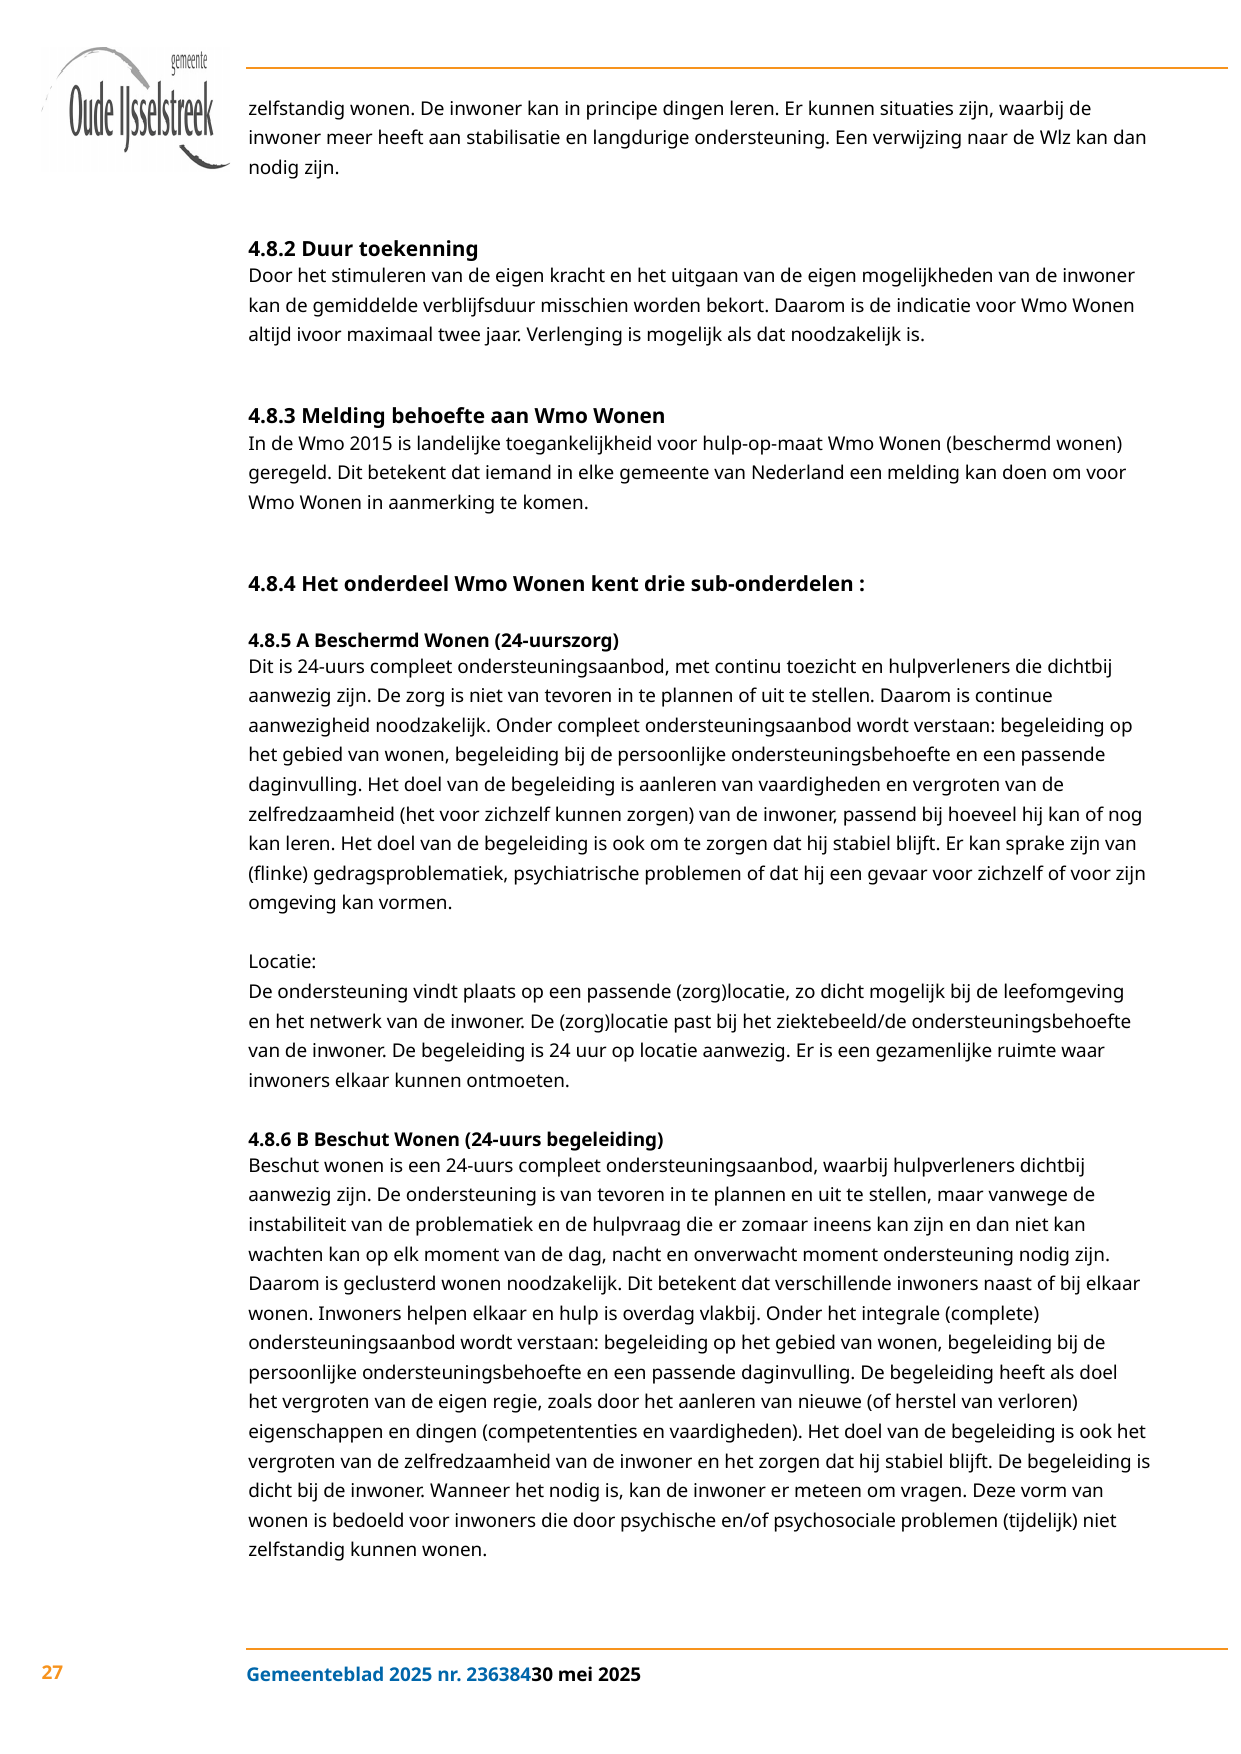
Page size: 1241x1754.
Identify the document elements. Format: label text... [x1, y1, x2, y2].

text Door het stimuleren van de eigen kracht en het uitgaan van de eigen mogelijkheden van de inwoner kan de gemiddelde verblijfsduur misschien worden bekort. Daarom is de indicatie voor Wmo Wonen altijd ivoor maximaal twee jaar. Verlenging is mogelijk als dat noodzakelijk is. [248, 262, 1152, 347]
text 4.8.6 B Beschut Wonen (24-uurs begeleiding) [248, 1126, 1152, 1152]
picture [41, 47, 231, 172]
text 4.8.5 A Beschermd Wonen (24-uurszorg) [248, 627, 1152, 653]
text 4.8.4 Het onderdeel Wmo Wonen kent drie sub-onderdelen : [248, 569, 1152, 598]
text In de Wmo 2015 is landelijke toegankelijkheid voor hulp-op-maat Wmo Wonen (beschermd wonen) geregeld. Dit betekent dat iemand in elke gemeente van Nederland een melding kan doen om voor Wmo Wonen in aanmerking te komen. [248, 430, 1152, 515]
text 4.8.3 Melding behoefte aan Wmo Wonen [248, 402, 1152, 430]
text zelfstandig wonen. De inwoner kan in principe dingen leren. Er kunnen situaties zijn, waarbij de inwoner meer heeft aan stabilisatie en langdurige ondersteuning. Een verwijzing naar de Wlz kan dan nodig zijn. [248, 95, 1152, 180]
text 4.8.2 Duur toekenning [248, 234, 1152, 262]
text Locatie: [248, 949, 1152, 974]
text Dit is 24-uurs compleet ondersteuningsaanbod, met continu toezicht en hulpverleners die dichtbij aanwezig zijn. De zorg is niet van tevoren in te plannen of uit te stellen. Daarom is continue aanwezigheid noodzakelijk. Onder compleet ondersteuningsaanbod wordt verstaan: begeleiding op het gebied van wonen, begeleiding bij de persoonlijke ondersteuningsbehoefte en een passende daginvulling. Het doel van de begeleiding is aanleren van vaardigheden en vergroten van de zelfredzaamheid (het voor zichzelf kunnen zorgen) van de inwoner, passend bij hoeveel hij kan of nog kan leren. Het doel van de begeleiding is ook om te zorgen dat hij stabiel blijft. Er kan sprake zijn van (flinke) gedragsproblematiek, psychiatrische problemen of dat hij een gevaar voor zichzelf of voor zijn omgeving kan vormen. [248, 653, 1152, 915]
text De ondersteuning vindt plaats op een passende (zorg)locatie, zo dicht mogelijk bij de leefomgeving en het netwerk van de inwoner. De (zorg)locatie past bij het ziektebeeld/de ondersteuningsbehoefte van de inwoner. De begeleiding is 24 uur op locatie aanwezig. Er is een gezamenlijke ruimte waar inwoners elkaar kunnen ontmoeten. [248, 978, 1152, 1093]
text Beschut wonen is een 24-uurs compleet ondersteuningsaanbod, waarbij hulpverleners dichtbij aanwezig zijn. De ondersteuning is van tevoren in te plannen en uit te stellen, maar vanwege de instabiliteit van de problematiek en de hulpvraag die er zomaar ineens kan zijn en dan niet kan wachten kan op elk moment van de dag, nacht en onverwacht moment ondersteuning nodig zijn. Daarom is geclusterd wonen noodzakelijk. Dit betekent dat verschillende inwoners naast of bij elkaar wonen. Inwoners helpen elkaar en hulp is overdag vlakbij. Onder het integrale (complete) ondersteuningsaanbod wordt verstaan: begeleiding op het gebied van wonen, begeleiding bij de persoonlijke ondersteuningsbehoefte en een passende daginvulling. De begeleiding heeft als doel het vergroten van de eigen regie, zoals door het aanleren van nieuwe (of herstel van verloren) eigenschappen en dingen (competententies en vaardigheden). Het doel van de begeleiding is ook het vergroten van de zelfredzaamheid van de inwoner en het zorgen dat hij stabiel blijft. De begeleiding is dicht bij de inwoner. Wanneer het nodig is, kan de inwoner er meteen om vragen. Deze vorm van wonen is bedoeld voor inwoners die door psychische en/of psychosociale problemen (tijdelijk) niet zelfstandig kunnen wonen. [248, 1152, 1152, 1562]
